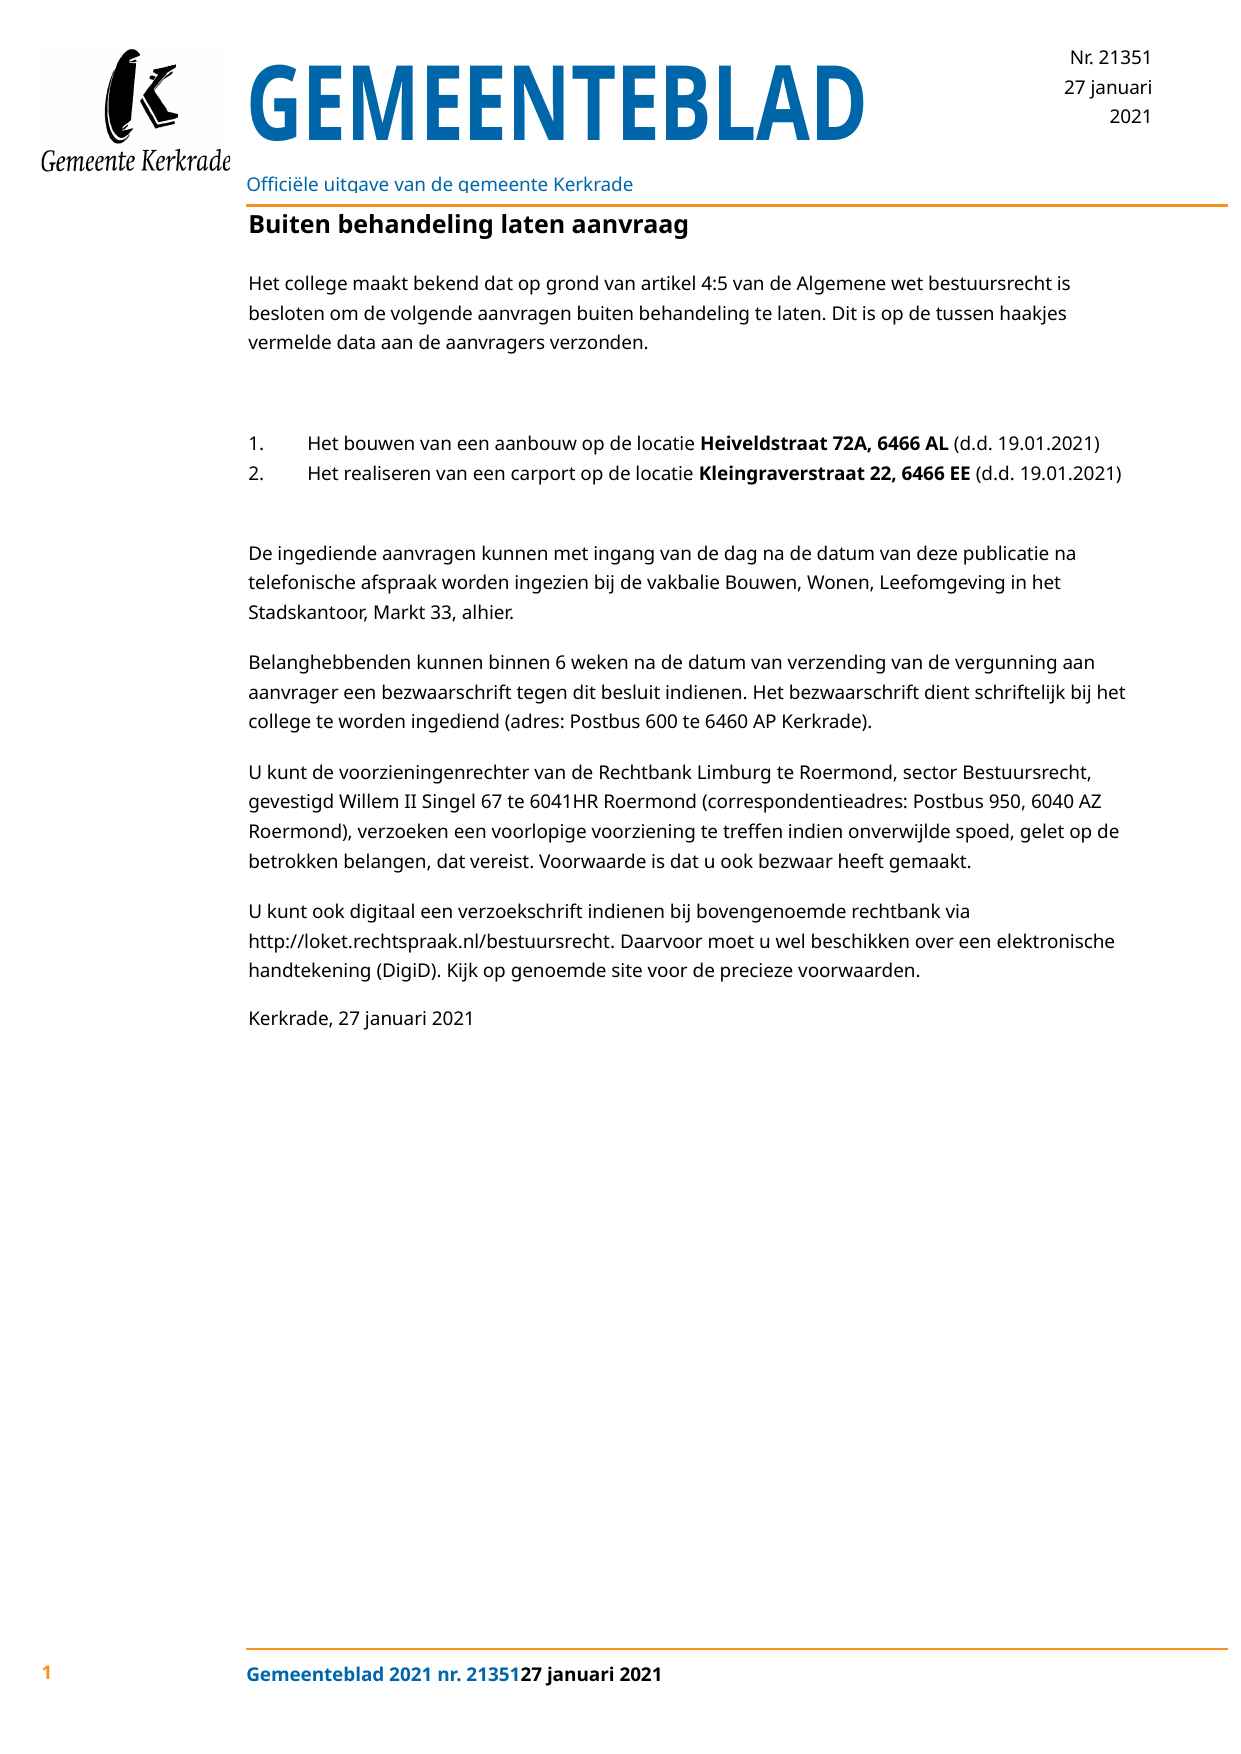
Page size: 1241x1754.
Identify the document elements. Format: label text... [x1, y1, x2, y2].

list Het bouwen van een aanbouw op de locatie Heiveldstraat 72A, 6466 AL (d.d. 19.01.2021) [248, 430, 1152, 456]
text U kunt de voorzieningenrechter van de Rechtbank Limburg te Roermond, sector Bestuursrecht, gevestigd Willem II Singel 67 te 6041HR Roermond (correspondentieadres: Postbus 950, 6040 AZ Roermond), verzoeken een voorlopige voorziening te treffen indien onverwijlde spoed, gelet op de betrokken belangen, dat vereist. Voorwaarde is dat u ook bezwaar heeft gemaakt. [248, 759, 1152, 873]
picture [41, 47, 231, 172]
text Het college maakt bekend dat op grond van artikel 4:5 van de Algemene wet bestuursrecht is besloten om de volgende aanvragen buiten behandeling te laten. Dit is op de tussen haakjes vermelde data aan de aanvragers verzonden. [248, 270, 1152, 355]
text Belanghebbenden kunnen binnen 6 weken na de datum van verzending van de vergunning aan aanvrager een bezwaarschrift tegen dit besluit indienen. Het bezwaarschrift dient schriftelijk bij het college te worden ingediend (adres: Postbus 600 te 6460 AP Kerkrade). [248, 649, 1152, 734]
text De ingediende aanvragen kunnen met ingang van de dag na de datum van deze publicatie na telefonische afspraak worden ingezien bij de vakbalie Bouwen, Wonen, Leefomgeving in het Stadskantoor, Markt 33, alhier. [248, 540, 1152, 625]
text Buiten behandeling laten aanvraag [248, 207, 1152, 241]
list Het realiseren van een carport op de locatie Kleingraverstraat 22, 6466 EE (d.d. 19.01.2021) [248, 460, 1152, 486]
text U kunt ook digitaal een verzoekschrift indienen bij bovengenoemde rechtbank via http://loket.rechtspraak.nl/bestuursrecht. Daarvoor moet u wel beschikken over een elektronische handtekening (DigiD). Kijk op genoemde site voor de precieze voorwaarden. [248, 898, 1152, 983]
text Kerkrade, 27 januari 2021 [248, 1005, 1152, 1031]
